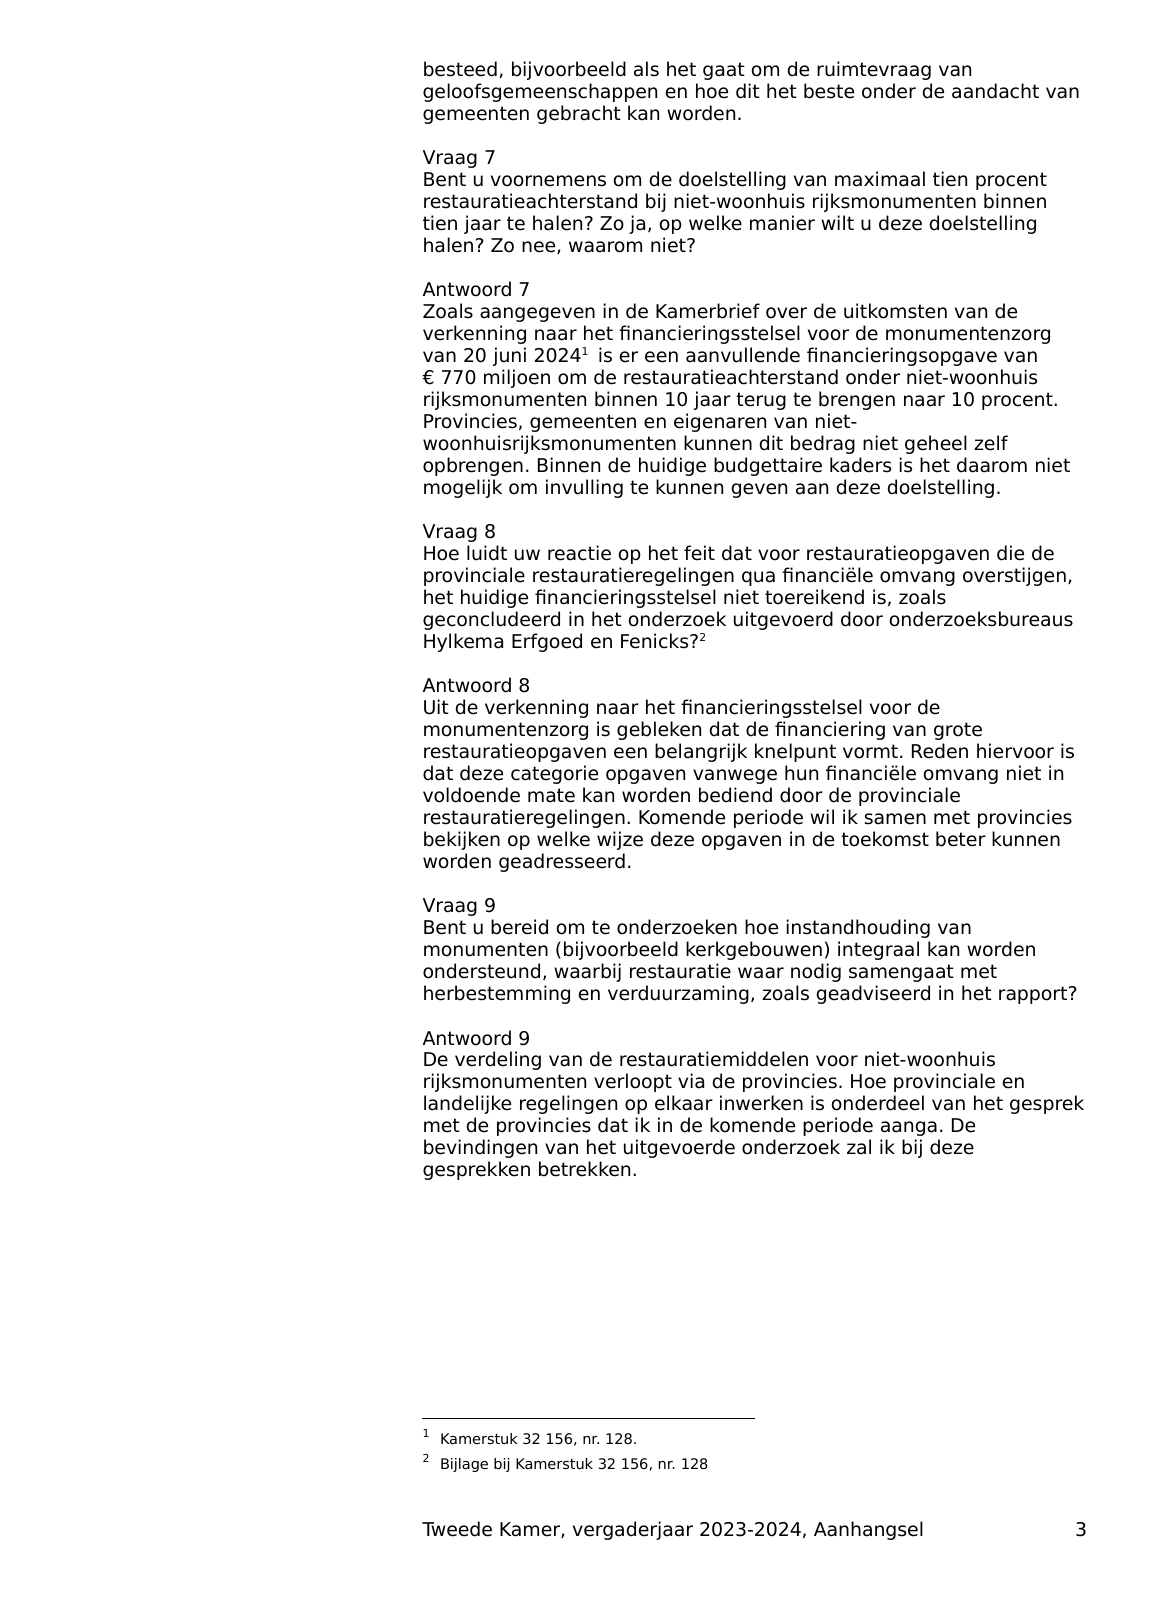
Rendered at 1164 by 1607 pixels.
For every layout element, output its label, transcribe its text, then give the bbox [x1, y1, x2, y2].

text Bent u voornemens om de doelstelling van maximaal tien procent restauratieachterstand bij niet-woonhuis rijksmonumenten binnen tien jaar te halen? Zo ja, op welke manier wilt u deze doelstelling halen? Zo nee, waarom niet? [422, 169, 1087, 257]
text Zoals aangegeven in de Kamerbrief over de uitkomsten van de verkenning naar het financieringsstelsel voor de monumentenzorg van 20 juni 2024 is er een aanvullende financieringsopgave van € 770 miljoen om de restauratieachterstand onder niet-woonhuis rijksmonumenten binnen 10 jaar terug te brengen naar 10 procent. Provincies, gemeenten en eigenaren van niet-woonhuisrijksmonumenten kunnen dit bedrag niet geheel zelf opbrengen. Binnen de huidige budgettaire kaders is het daarom niet mogelijk om invulling te kunnen geven aan deze doelstelling. [422, 301, 1087, 499]
text Vraag 9 [422, 895, 1087, 917]
text Antwoord 9 [422, 1027, 1087, 1049]
text Vraag 8 [422, 521, 1087, 543]
text De verdeling van de restauratiemiddelen voor niet-woonhuis rijksmonumenten verloopt via de provincies. Hoe provinciale en landelijke regelingen op elkaar inwerken is onderdeel van het gesprek met de provincies dat ik in de komende periode aanga. De bevindingen van het uitgevoerde onderzoek zal ik bij deze gesprekken betrekken. [422, 1049, 1087, 1181]
text Hoe luidt uw reactie op het feit dat voor restauratieopgaven die de provinciale restauratieregelingen qua financiële omvang overstijgen, het huidige financieringsstelsel niet toereikend is, zoals geconcludeerd in het onderzoek uitgevoerd door onderzoeksbureaus Hylkema Erfgoed en Fenicks? [422, 543, 1087, 653]
text besteed, bijvoorbeeld als het gaat om de ruimtevraag van geloofsgemeenschappen en hoe dit het beste onder de aandacht van gemeenten gebracht kan worden. [422, 59, 1087, 125]
text Vraag 7 [422, 147, 1087, 169]
text Kamerstuk 32 156, nr. 128. [422, 1427, 1087, 1449]
text Bent u bereid om te onderzoeken hoe instandhouding van monumenten (bijvoorbeeld kerkgebouwen) integraal kan worden ondersteund, waarbij restauratie waar nodig samengaat met herbestemming en verduurzaming, zoals geadviseerd in het rapport? [422, 917, 1087, 1005]
text Uit de verkenning naar het financieringsstelsel voor de monumentenzorg is gebleken dat de financiering van grote restauratieopgaven een belangrijk knelpunt vormt. Reden hiervoor is dat deze categorie opgaven vanwege hun financiële omvang niet in voldoende mate kan worden bediend door de provinciale restauratieregelingen. Komende periode wil ik samen met provincies bekijken op welke wijze deze opgaven in de toekomst beter kunnen worden geadresseerd. [422, 697, 1087, 873]
text Bijlage bij Kamerstuk 32 156, nr. 128 [422, 1452, 1087, 1474]
text Antwoord 8 [422, 675, 1087, 697]
text Antwoord 7 [422, 279, 1087, 301]
